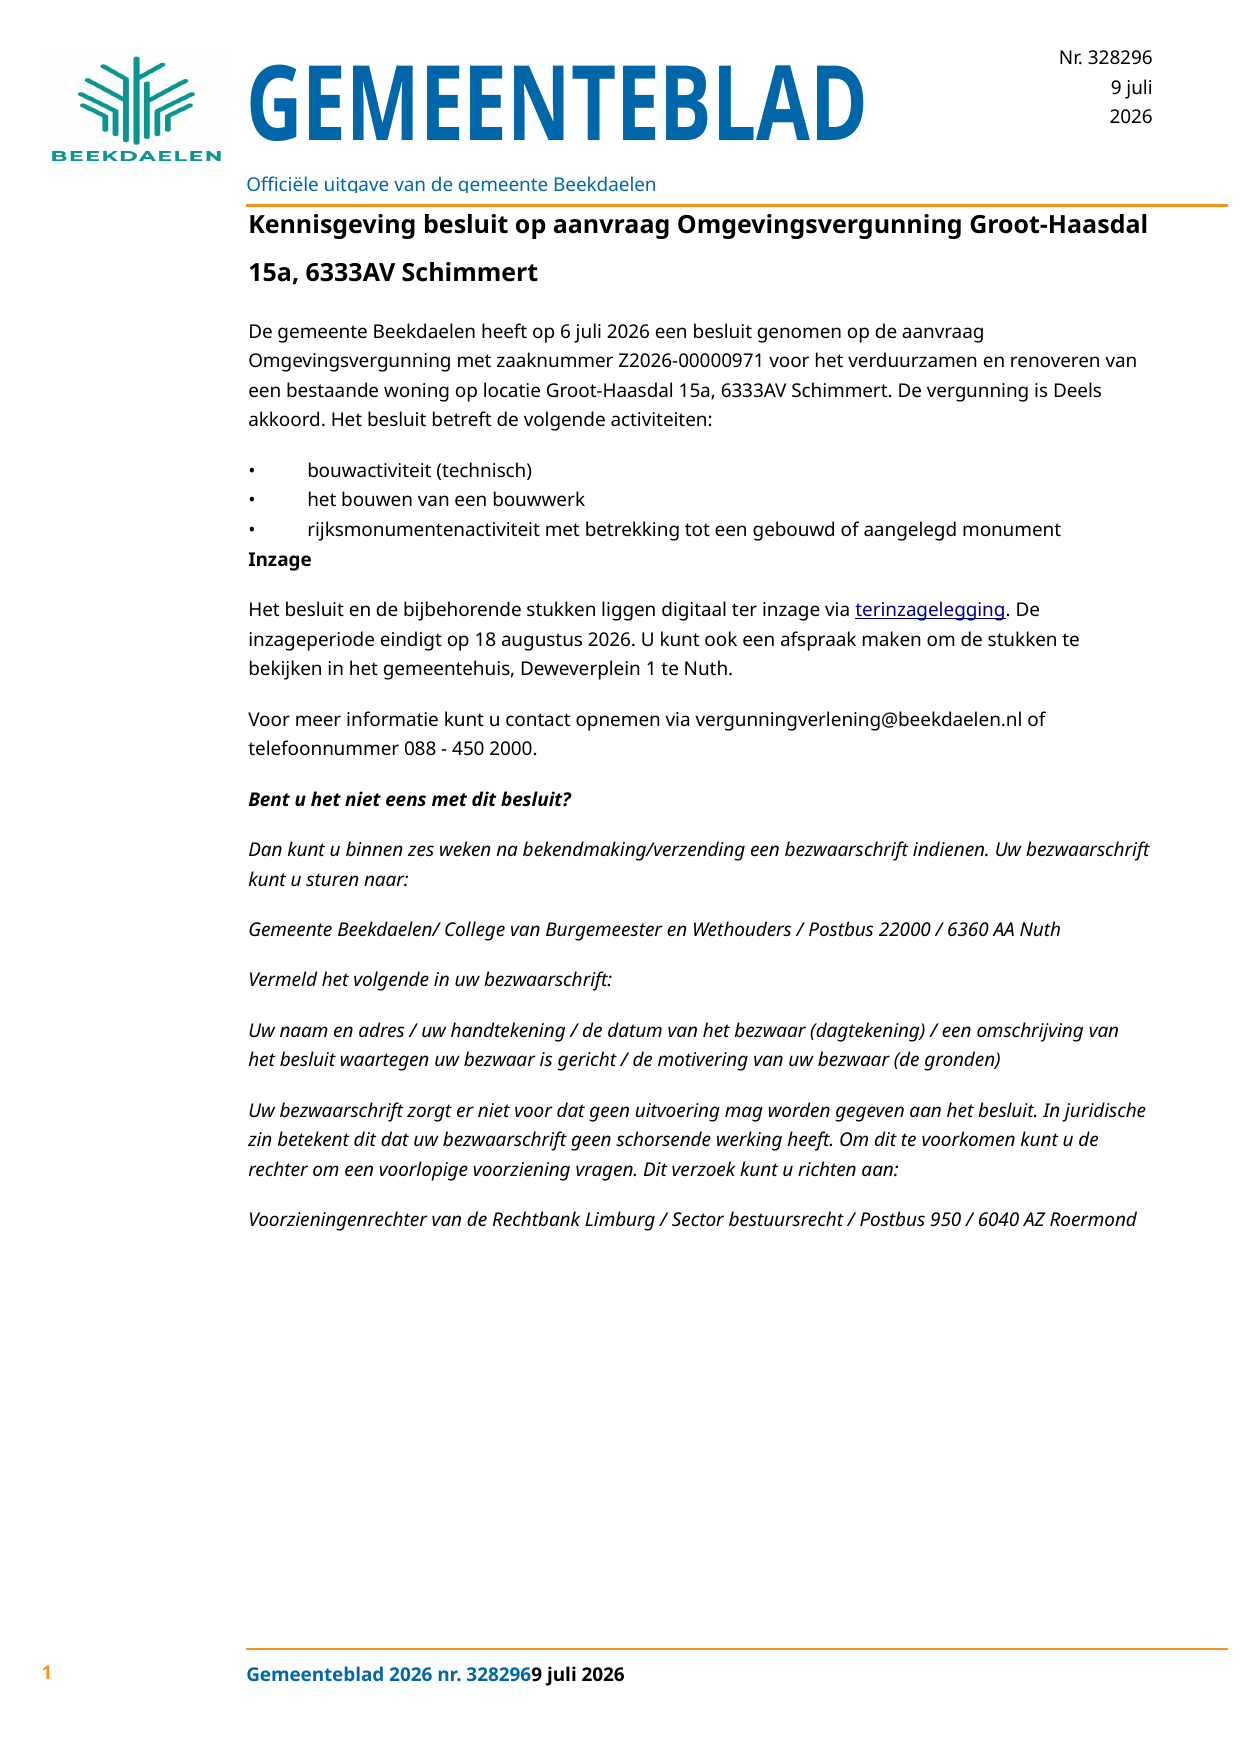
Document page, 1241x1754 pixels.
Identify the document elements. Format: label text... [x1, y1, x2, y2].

list bouwactiviteit (technisch) [248, 457, 1152, 483]
text Gemeente Beekdaelen/ College van Burgemeester en Wethouders / Postbus 22000 / 6360 AA Nuth [248, 916, 1152, 942]
text Vermeld het volgende in uw bezwaarschrift: [248, 967, 1152, 992]
text Uw naam en adres / uw handtekening / de datum van het bezwaar (dagtekening) / een omschrijving van het besluit waartegen uw bezwaar is gericht / de motivering van uw bezwaar (de gronden) [248, 1017, 1152, 1072]
list het bouwen van een bouwwerk [248, 487, 1152, 512]
text Voor meer informatie kunt u contact opnemen via vergunningverlening@beekdaelen.nl of telefoonnummer 088 - 450 2000. [248, 706, 1152, 761]
text Kennisgeving besluit op aanvraag Omgevingsvergunning Groot-Haasdal 15a, 6333AV Schimmert [248, 207, 1152, 288]
text Dan kunt u binnen zes weken na bekendmaking/verzending een bezwaarschrift indienen. Uw bezwaarschrift kunt u sturen naar: [248, 836, 1152, 892]
list rijksmonumentenactiviteit met betrekking tot een gebouwd of aangelegd monument [248, 516, 1152, 542]
text Uw bezwaarschrift zorgt er niet voor dat geen uitvoering mag worden gegeven aan het besluit. In juridische zin betekent dit dat uw bezwaarschrift geen schorsende werking heeft. Om dit te voorkomen kunt u de rechter om een voorlopige voorziening vragen. Dit verzoek kunt u richten aan: [248, 1097, 1152, 1182]
text Voorzieningenrechter van de Rechtbank Limburg / Sector bestuursrecht / Postbus 950 / 6040 AZ Roermond [248, 1207, 1152, 1232]
text Inzage [248, 546, 1152, 572]
text De gemeente Beekdaelen heeft op 6 juli 2026 een besluit genomen op de aanvraag Omgevingsvergunning met zaaknummer Z2026-00000971 voor het verduurzamen en renoveren van een bestaande woning op locatie Groot-Haasdal 15a, 6333AV Schimmert. De vergunning is Deels akkoord. Het besluit betreft de volgende activiteiten: [248, 318, 1152, 432]
text Bent u het niet eens met dit besluit? [248, 786, 1152, 812]
text Het besluit en de bijbehorende stukken liggen digitaal ter inzage via terinzagelegging. De inzageperiode eindigt op 18 augustus 2026. U kunt ook een afspraak maken om de stukken te bekijken in het gemeentehuis, Deweverplein 1 te Nuth. [248, 596, 1152, 681]
picture [41, 47, 231, 172]
